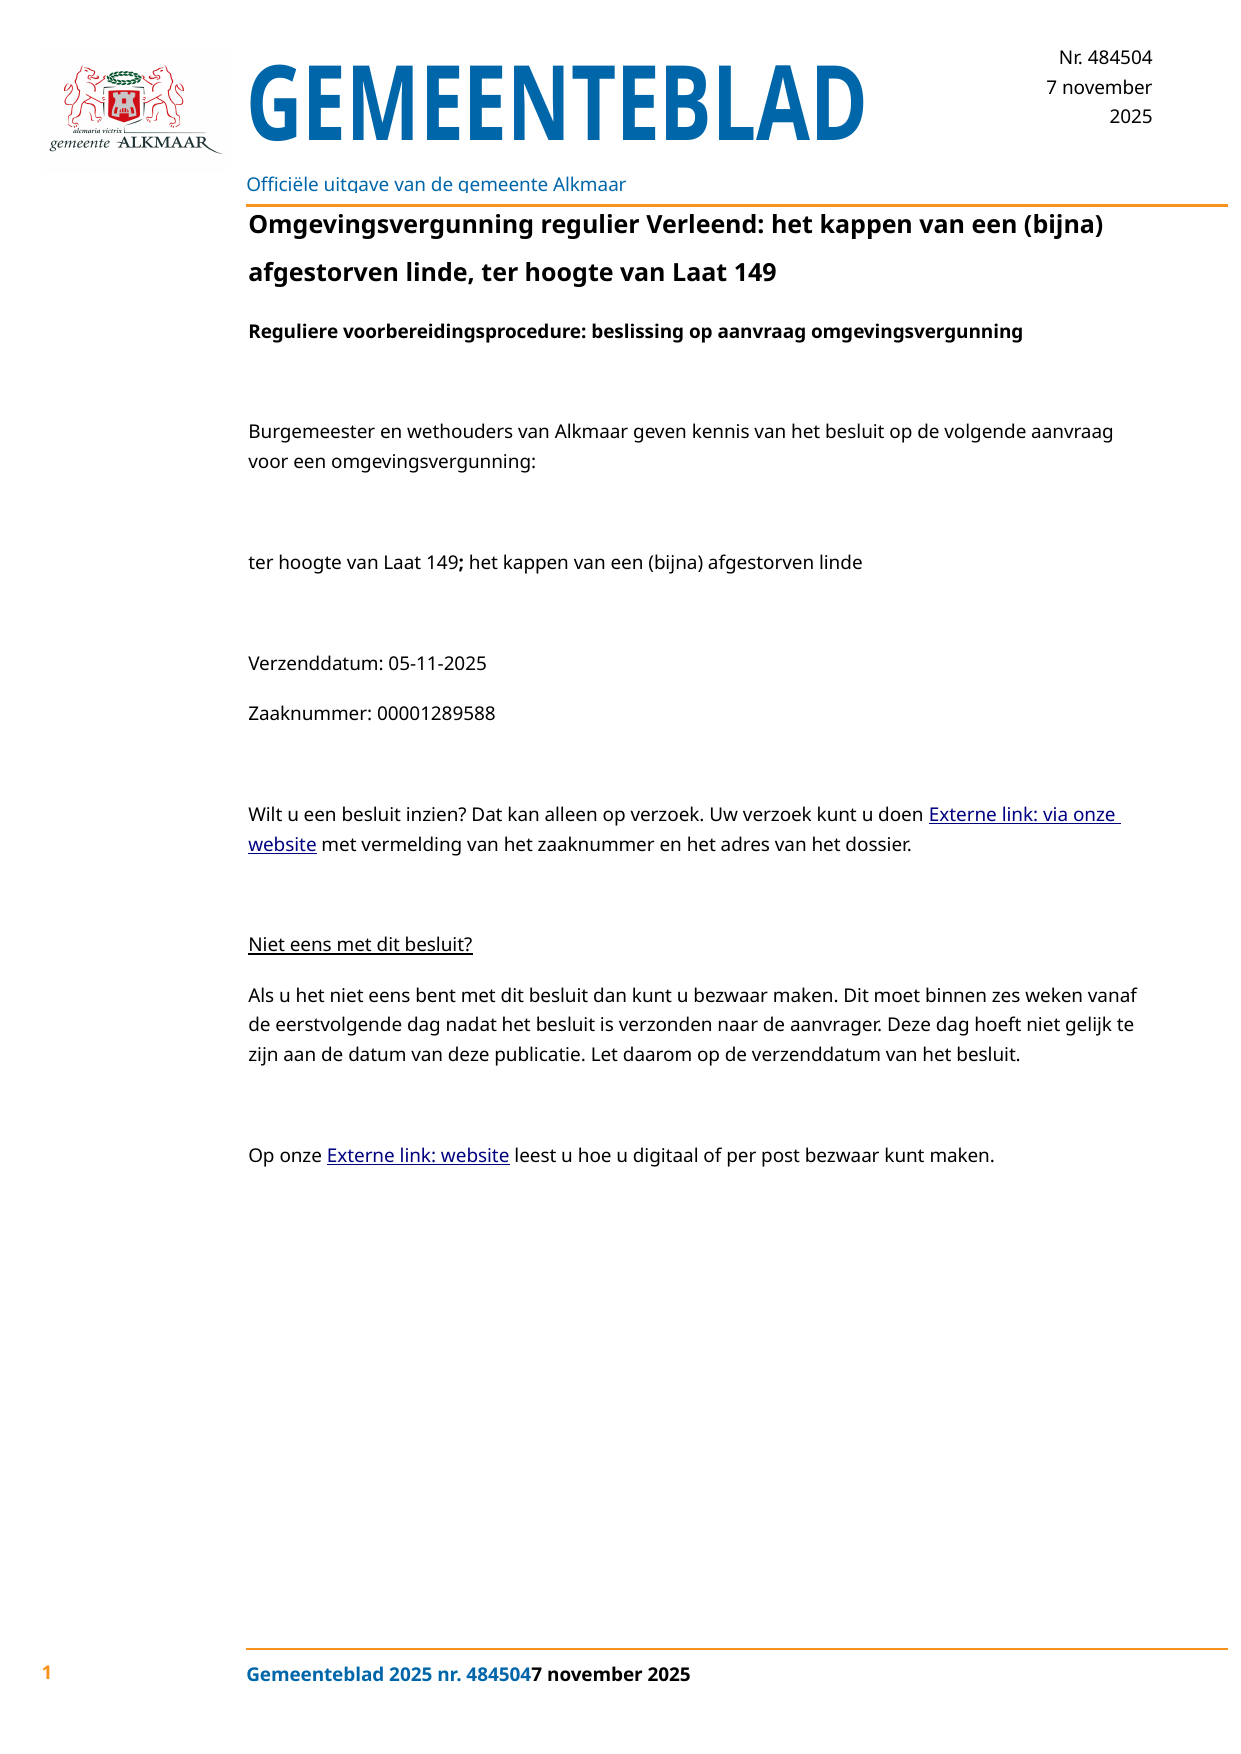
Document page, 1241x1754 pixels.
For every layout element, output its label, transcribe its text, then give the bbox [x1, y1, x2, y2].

text Op onze Externe link: website leest u hoe u digitaal of per post bezwaar kunt maken. [248, 1142, 1152, 1168]
text Omgevingsvergunning regulier Verleend: het kappen van een (bijna) afgestorven linde, ter hoogte van Laat 149 [248, 207, 1152, 288]
text Zaaknummer: 00001289588 [248, 700, 1152, 726]
picture [41, 47, 231, 172]
text Burgemeester en wethouders van Alkmaar geven kennis van het besluit op de volgende aanvraag voor een omgevingsvergunning: [248, 419, 1152, 474]
text Niet eens met dit besluit? [248, 932, 1152, 957]
text Wilt u een besluit inzien? Dat kan alleen op verzoek. Uw verzoek kunt u doen Externe link: via onze website met vermelding van het zaaknummer en het adres van het dossier. [248, 801, 1152, 857]
text ter hoogte van Laat 149; het kappen van een (bijna) afgestorven linde [248, 549, 1152, 575]
text Als u het niet eens bent met dit besluit dan kunt u bezwaar maken. Dit moet binnen zes weken vanaf de eerstvolgende dag nadat het besluit is verzonden naar de aanvrager. Deze dag hoeft niet gelijk te zijn aan de datum van deze publicatie. Let daarom op de verzenddatum van het besluit. [248, 982, 1152, 1067]
text Verzenddatum: 05-11-2025 [248, 650, 1152, 676]
text Reguliere voorbereidingsprocedure: beslissing op aanvraag omgevingsvergunning [248, 318, 1152, 344]
